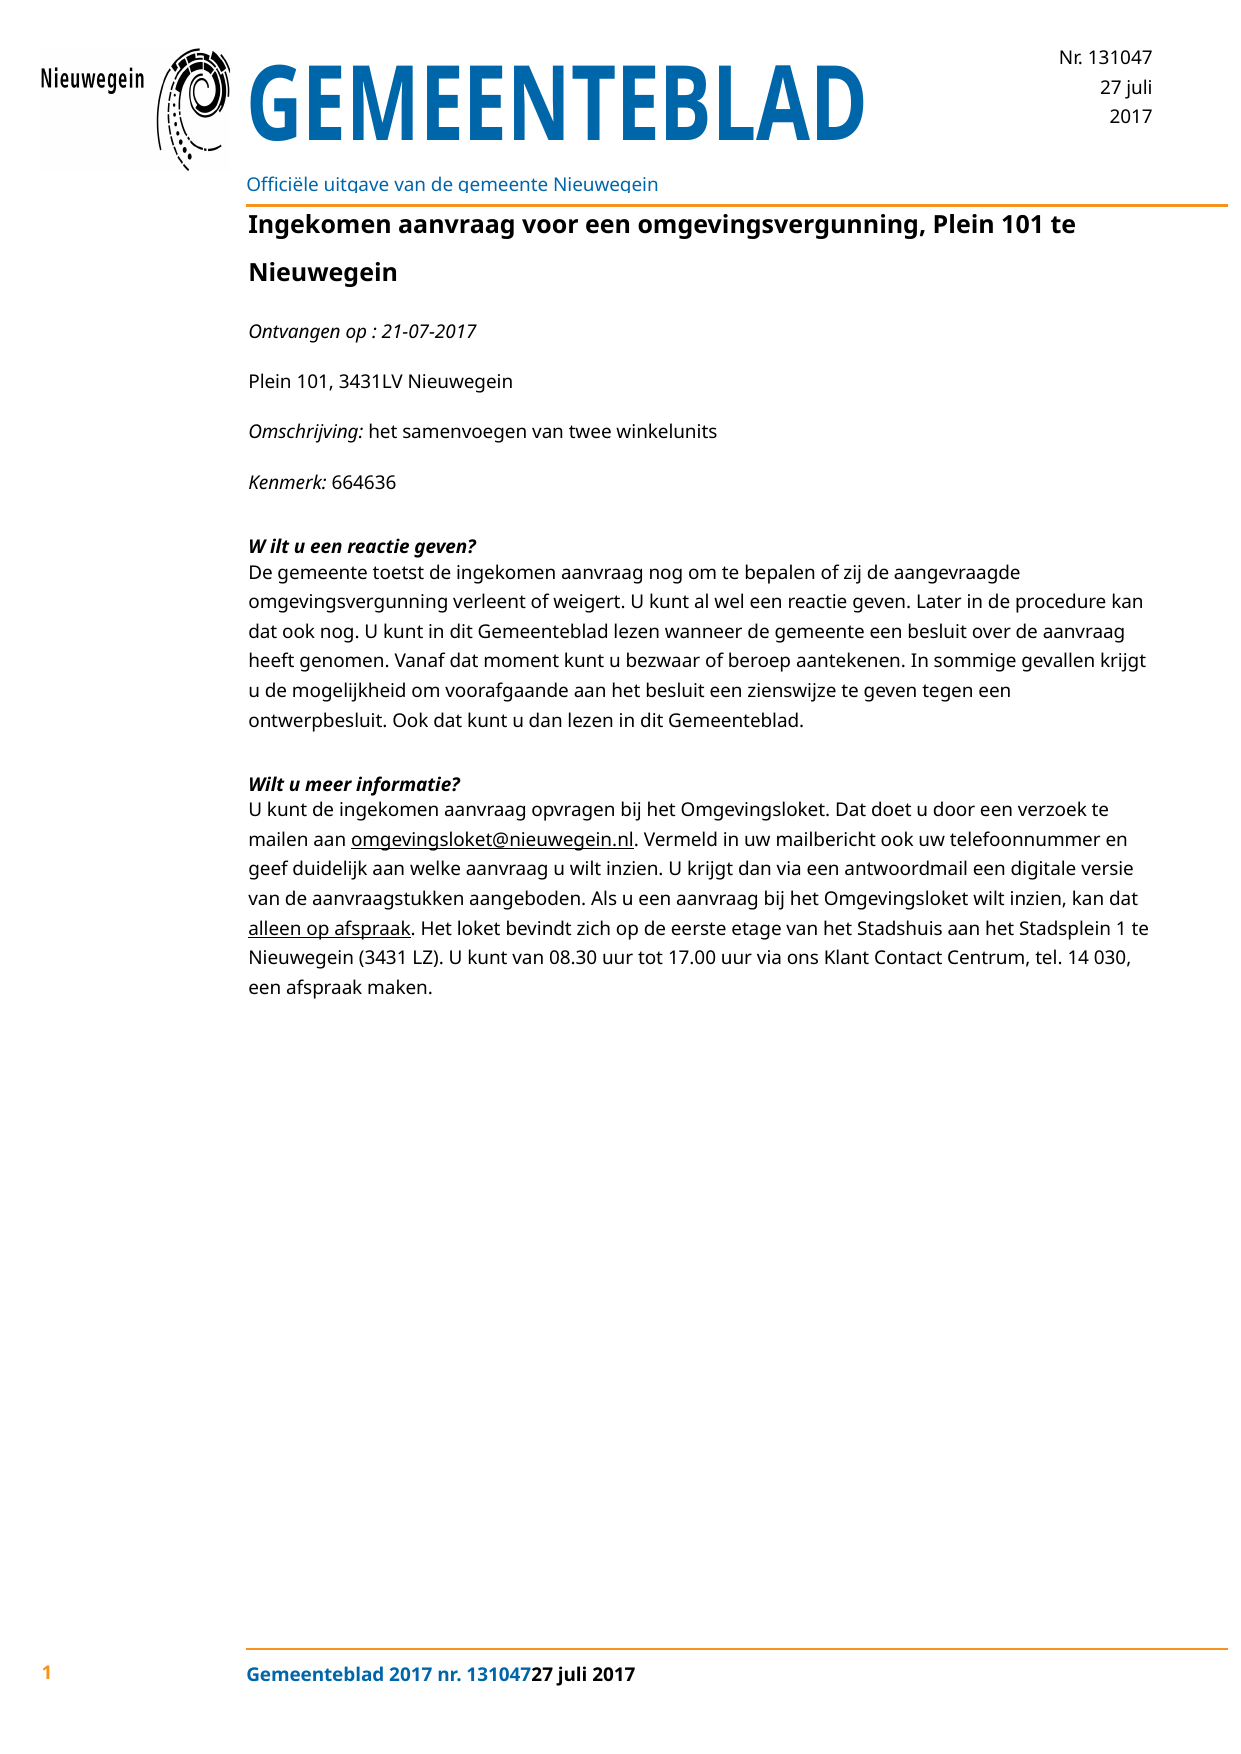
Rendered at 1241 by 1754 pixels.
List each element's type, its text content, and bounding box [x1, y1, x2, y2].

text Kenmerk: 664636 [248, 469, 1152, 495]
text U kunt de ingekomen aanvraag opvragen bij het Omgevingsloket. Dat doet u door een verzoek te mailen aan omgevingsloket@nieuwegein.nl. Vermeld in uw mailbericht ook uw telefoonnummer en geef duidelijk aan welke aanvraag u wilt inzien. U krijgt dan via een antwoordmail een digitale versie van de aanvraagstukken aangeboden. Als u een aanvraag bij het Omgevingsloket wilt inzien, kan dat alleen op afspraak. Het loket bevindt zich op de eerste etage van het Stadshuis aan het Stadsplein 1 te Nieuwegein (3431 LZ). U kunt van 08.30 uur tot 17.00 uur via ons Klant Contact Centrum, tel. 14 030, een afspraak maken. [248, 796, 1152, 1000]
text Ontvangen op : 21-07-2017 [248, 318, 1152, 344]
text W ilt u een reactie geven? [248, 533, 1152, 559]
text Wilt u meer informatie? [248, 771, 1152, 796]
picture [41, 47, 231, 172]
text Plein 101, 3431LV Nieuwegein [248, 368, 1152, 394]
text Ingekomen aanvraag voor een omgevingsvergunning, Plein 101 te Nieuwegein [248, 207, 1152, 288]
text De gemeente toetst de ingekomen aanvraag nog om te bepalen of zij de aangevraagde omgevingsvergunning verleent of weigert. U kunt al wel een reactie geven. Later in de procedure kan dat ook nog. U kunt in dit Gemeenteblad lezen wanneer de gemeente een besluit over de aanvraag heeft genomen. Vanaf dat moment kunt u bezwaar of beroep aantekenen. In sommige gevallen krijgt u de mogelijkheid om voorafgaande aan het besluit een zienswijze te geven tegen een ontwerpbesluit. Ook dat kunt u dan lezen in dit Gemeenteblad. [248, 559, 1152, 732]
text Omschrijving: het samenvoegen van twee winkelunits [248, 419, 1152, 444]
